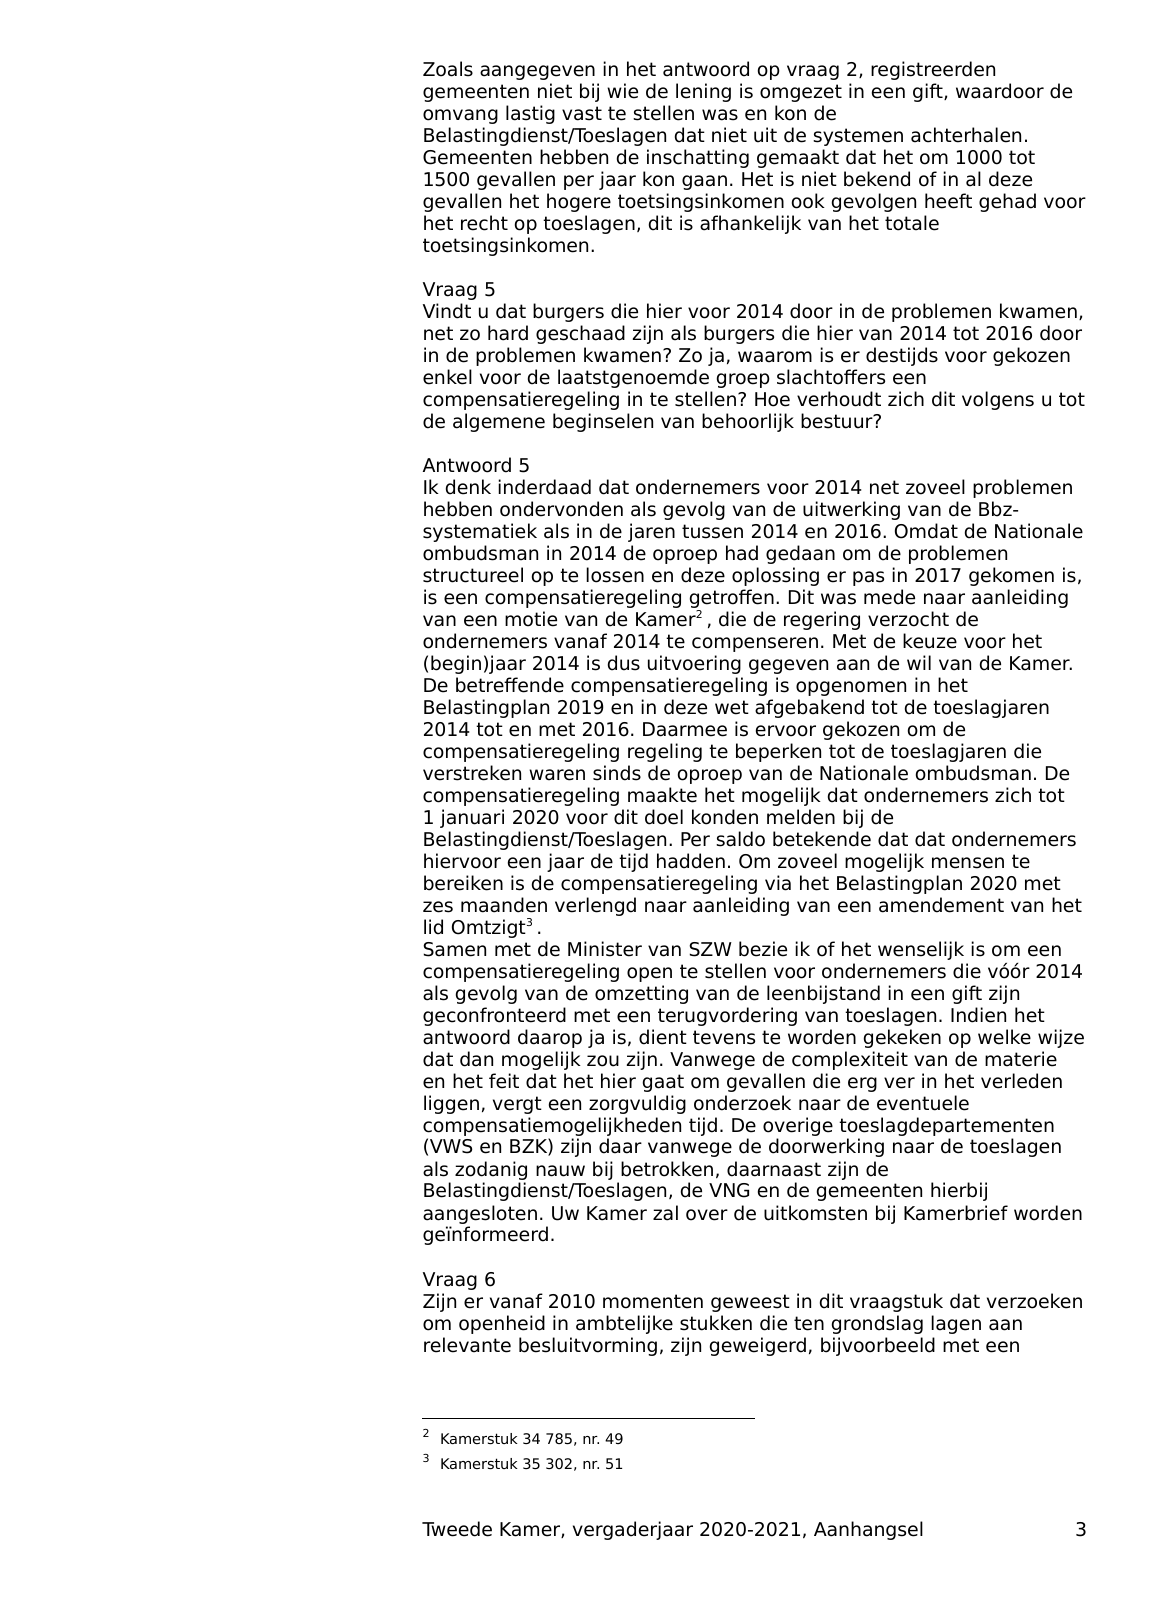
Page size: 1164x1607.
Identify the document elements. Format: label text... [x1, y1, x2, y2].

text Kamerstuk 34 785, nr. 49 [422, 1427, 1087, 1449]
text Vraag 5 [422, 279, 1087, 301]
text Zoals aangegeven in het antwoord op vraag 2, registreerden gemeenten niet bij wie de lening is omgezet in een gift, waardoor de omvang lastig vast te stellen was en kon de Belastingdienst/Toeslagen dat niet uit de systemen achterhalen. Gemeenten hebben de inschatting gemaakt dat het om 1000 tot 1500 gevallen per jaar kon gaan. Het is niet bekend of in al deze gevallen het hogere toetsingsinkomen ook gevolgen heeft gehad voor het recht op toeslagen, dit is afhankelijk van het totale toetsingsinkomen. [422, 59, 1087, 257]
text Antwoord 5 [422, 455, 1087, 477]
text Kamerstuk 35 302, nr. 51 [422, 1452, 1087, 1474]
text Vraag 6 [422, 1268, 1087, 1291]
text Ik denk inderdaad dat ondernemers voor 2014 net zoveel problemen hebben ondervonden als gevolg van de uitwerking van de Bbz-systematiek als in de jaren tussen 2014 en 2016. Omdat de Nationale ombudsman in 2014 de oproep had gedaan om de problemen structureel op te lossen en deze oplossing er pas in 2017 gekomen is, is een compensatieregeling getroffen. Dit was mede naar aanleiding van een motie van de Kamer, die de regering verzocht de ondernemers vanaf 2014 te compenseren. Met de keuze voor het (begin)jaar 2014 is dus uitvoering gegeven aan de wil van de Kamer. De betreffende compensatieregeling is opgenomen in het Belastingplan 2019 en in deze wet afgebakend tot de toeslagjaren 2014 tot en met 2016. Daarmee is ervoor gekozen om de compensatieregeling regeling te beperken tot de toeslagjaren die verstreken waren sinds de oproep van de Nationale ombudsman. De compensatieregeling maakte het mogelijk dat ondernemers zich tot 1 januari 2020 voor dit doel konden melden bij de Belastingdienst/Toeslagen. Per saldo betekende dat dat ondernemers hiervoor een jaar de tijd hadden. Om zoveel mogelijk mensen te bereiken is de compensatieregeling via het Belastingplan 2020 met zes maanden verlengd naar aanleiding van een amendement van het lid Omtzigt. [422, 477, 1087, 939]
text Zijn er vanaf 2010 momenten geweest in dit vraagstuk dat verzoeken om openheid in ambtelijke stukken die ten grondslag lagen aan relevante besluitvorming, zijn geweigerd, bijvoorbeeld met een [422, 1291, 1087, 1356]
text Samen met de Minister van SZW bezie ik of het wenselijk is om een compensatieregeling open te stellen voor ondernemers die vóór 2014 als gevolg van de omzetting van de leenbijstand in een gift zijn geconfronteerd met een terugvordering van toeslagen. Indien het antwoord daarop ja is, dient tevens te worden gekeken op welke wijze dat dan mogelijk zou zijn. Vanwege de complexiteit van de materie en het feit dat het hier gaat om gevallen die erg ver in het verleden liggen, vergt een zorgvuldig onderzoek naar de eventuele compensatiemogelijkheden tijd. De overige toeslagdepartementen (VWS en BZK) zijn daar vanwege de doorwerking naar de toeslagen als zodanig nauw bij betrokken, daarnaast zijn de Belastingdienst/Toeslagen, de VNG en de gemeenten hierbij aangesloten. Uw Kamer zal over de uitkomsten bij Kamerbrief worden geïnformeerd. [422, 939, 1087, 1246]
text Vindt u dat burgers die hier voor 2014 door in de problemen kwamen, net zo hard geschaad zijn als burgers die hier van 2014 tot 2016 door in de problemen kwamen? Zo ja, waarom is er destijds voor gekozen enkel voor de laatstgenoemde groep slachtoffers een compensatieregeling in te stellen? Hoe verhoudt zich dit volgens u tot de algemene beginselen van behoorlijk bestuur? [422, 301, 1087, 433]
